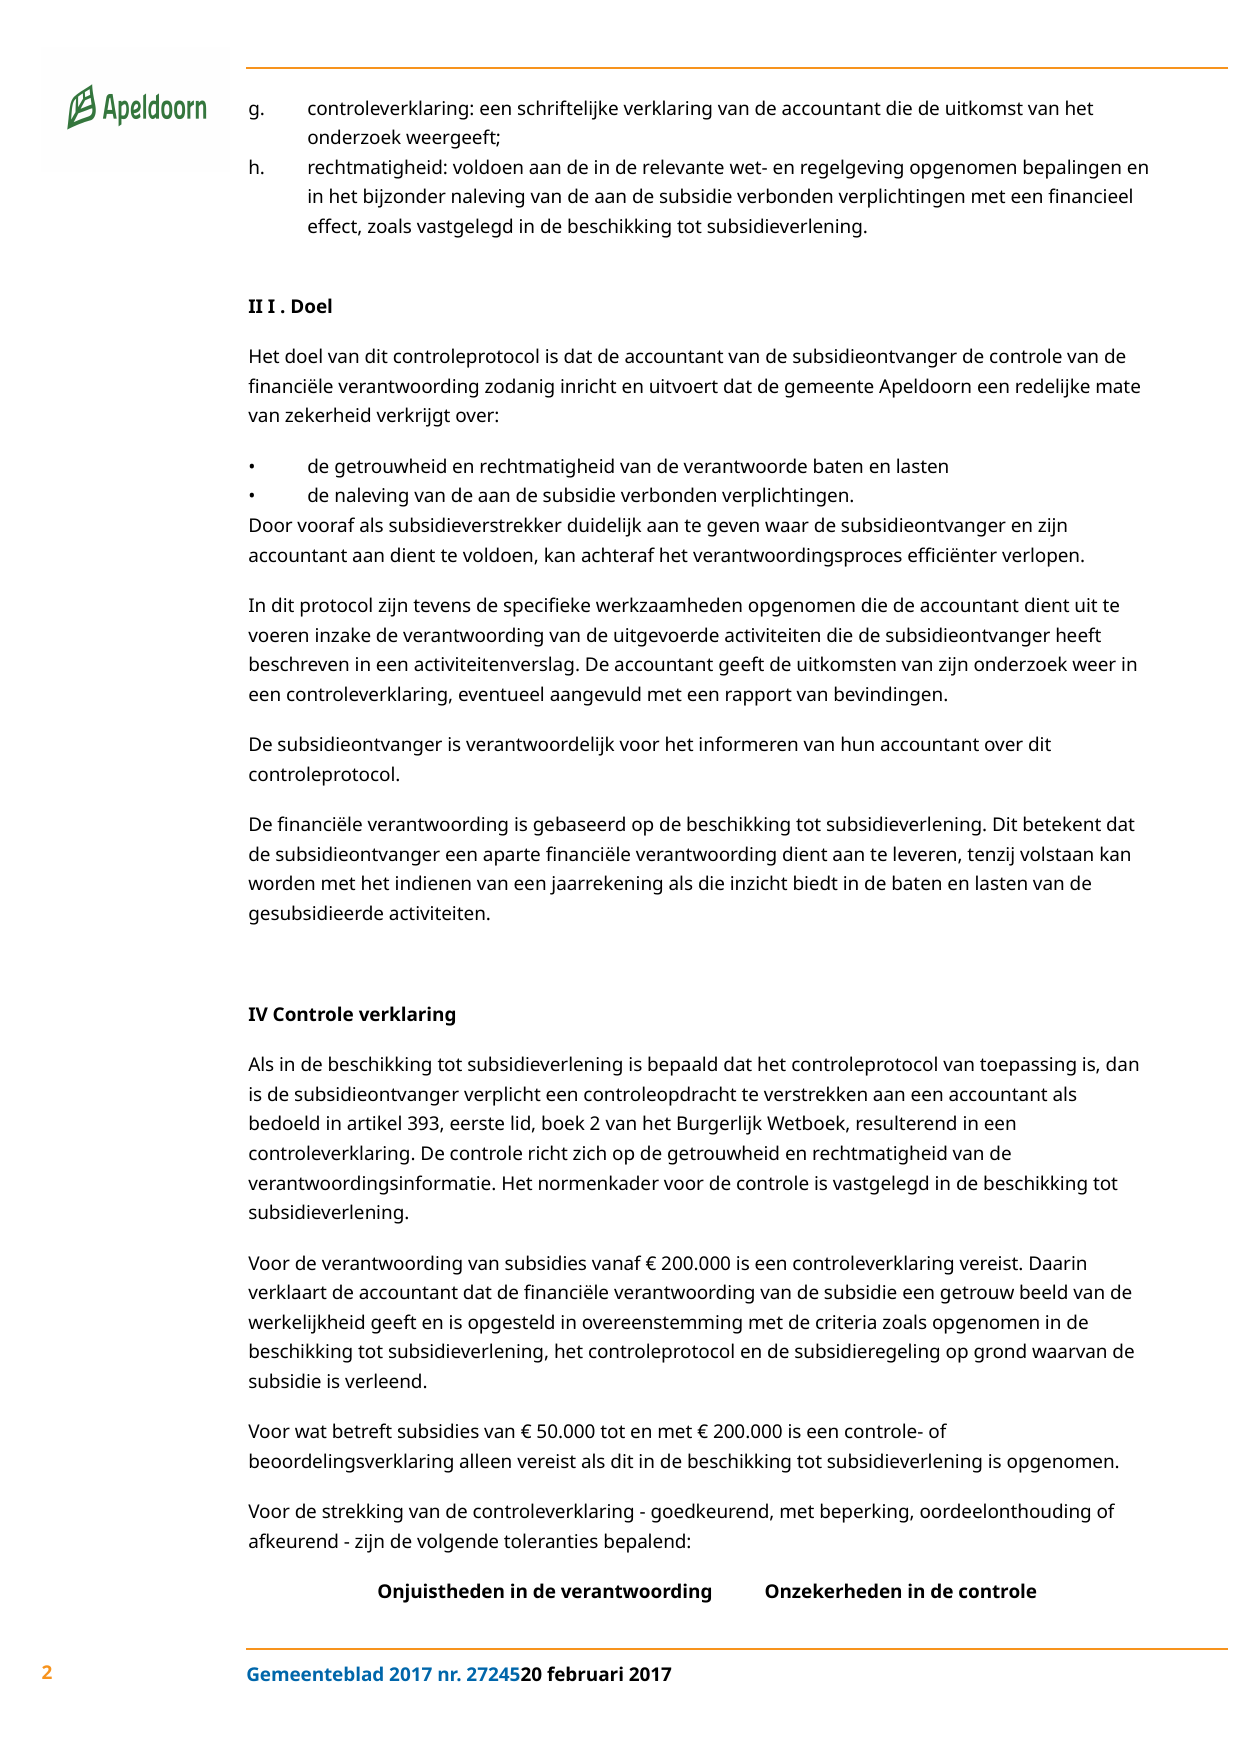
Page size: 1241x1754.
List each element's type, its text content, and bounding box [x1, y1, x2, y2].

table_header Onjuistheden in de verantwoording [377, 1579, 764, 1604]
picture [41, 47, 231, 172]
text IV Controle verklaring [248, 1001, 1152, 1027]
text Voor de verantwoording van subsidies vanaf € 200.000 is een controleverklaring vereist. Daarin verklaart de accountant dat de financiële verantwoording van de subsidie een getrouw beeld van de werkelijkheid geeft en is opgesteld in overeenstemming met de criteria zoals opgenomen in de beschikking tot subsidieverlening, het controleprotocol en de subsidieregeling op grond waarvan de subsidie is verleend. [248, 1250, 1152, 1394]
text Voor de strekking van de controleverklaring - goedkeurend, met beperking, oordeelonthouding of afkeurend - zijn de volgende toleranties bepalend: [248, 1498, 1152, 1554]
text Het doel van dit controleprotocol is dat de accountant van de subsidieontvanger de controle van de financiële verantwoording zodanig inricht en uitvoert dat de gemeente Apeldoorn een redelijke mate van zekerheid verkrijgt over: [248, 343, 1152, 428]
text De financiële verantwoording is gebaseerd op de beschikking tot subsidieverlening. Dit betekent dat de subsidieontvanger een aparte financiële verantwoording dient aan te leveren, tenzij volstaan kan worden met het indienen van een jaarrekening als die inzicht biedt in de baten en lasten van de gesubsidieerde activiteiten. [248, 811, 1152, 926]
text De subsidieontvanger is verantwoordelijk voor het informeren van hun accountant over dit controleprotocol. [248, 731, 1152, 787]
text Door vooraf als subsidieverstrekker duidelijk aan te geven waar de subsidieontvanger en zijn accountant aan dient te voldoen, kan achteraf het verantwoordingsproces efficiënter verlopen. [248, 512, 1152, 568]
text Als in de beschikking tot subsidieverlening is bepaald dat het controleprotocol van toepassing is, dan is de subsidieontvanger verplicht een controleopdracht te verstrekken aan een accountant als bedoeld in artikel 393, eerste lid, boek 2 van het Burgerlijk Wetboek, resulterend in een controleverklaring. De controle richt zich op de getrouwheid en rechtmatigheid van de verantwoordingsinformatie. Het normenkader voor de controle is vastgelegd in de beschikking tot subsidieverlening. [248, 1051, 1152, 1225]
table_header [248, 1579, 377, 1604]
list rechtmatigheid: voldoen aan de in de relevante wet- en regelgeving opgenomen bepalingen en in het bijzonder naleving van de aan de subsidie verbonden verplichtingen met een financieel effect, zoals vastgelegd in de beschikking tot subsidieverlening. [248, 154, 1152, 239]
list de naleving van de aan de subsidie verbonden verplichtingen. [248, 483, 1152, 508]
list de getrouwheid en rechtmatigheid van de verantwoorde baten en lasten [248, 453, 1152, 479]
text II I . Doel [248, 293, 1152, 319]
table_header Onzekerheden in de controle [764, 1579, 1152, 1604]
list controleverklaring: een schriftelijke verklaring van de accountant die de uitkomst van het onderzoek weergeeft; [248, 95, 1152, 150]
text Voor wat betreft subsidies van € 50.000 tot en met € 200.000 is een controle- of beoordelingsverklaring alleen vereist als dit in de beschikking tot subsidieverlening is opgenomen. [248, 1418, 1152, 1474]
text In dit protocol zijn tevens de specifieke werkzaamheden opgenomen die de accountant dient uit te voeren inzake de verantwoording van de uitgevoerde activiteiten die de subsidieontvanger heeft beschreven in een activiteitenverslag. De accountant geeft de uitkomsten van zijn onderzoek weer in een controleverklaring, eventueel aangevuld met een rapport van bevindingen. [248, 592, 1152, 707]
